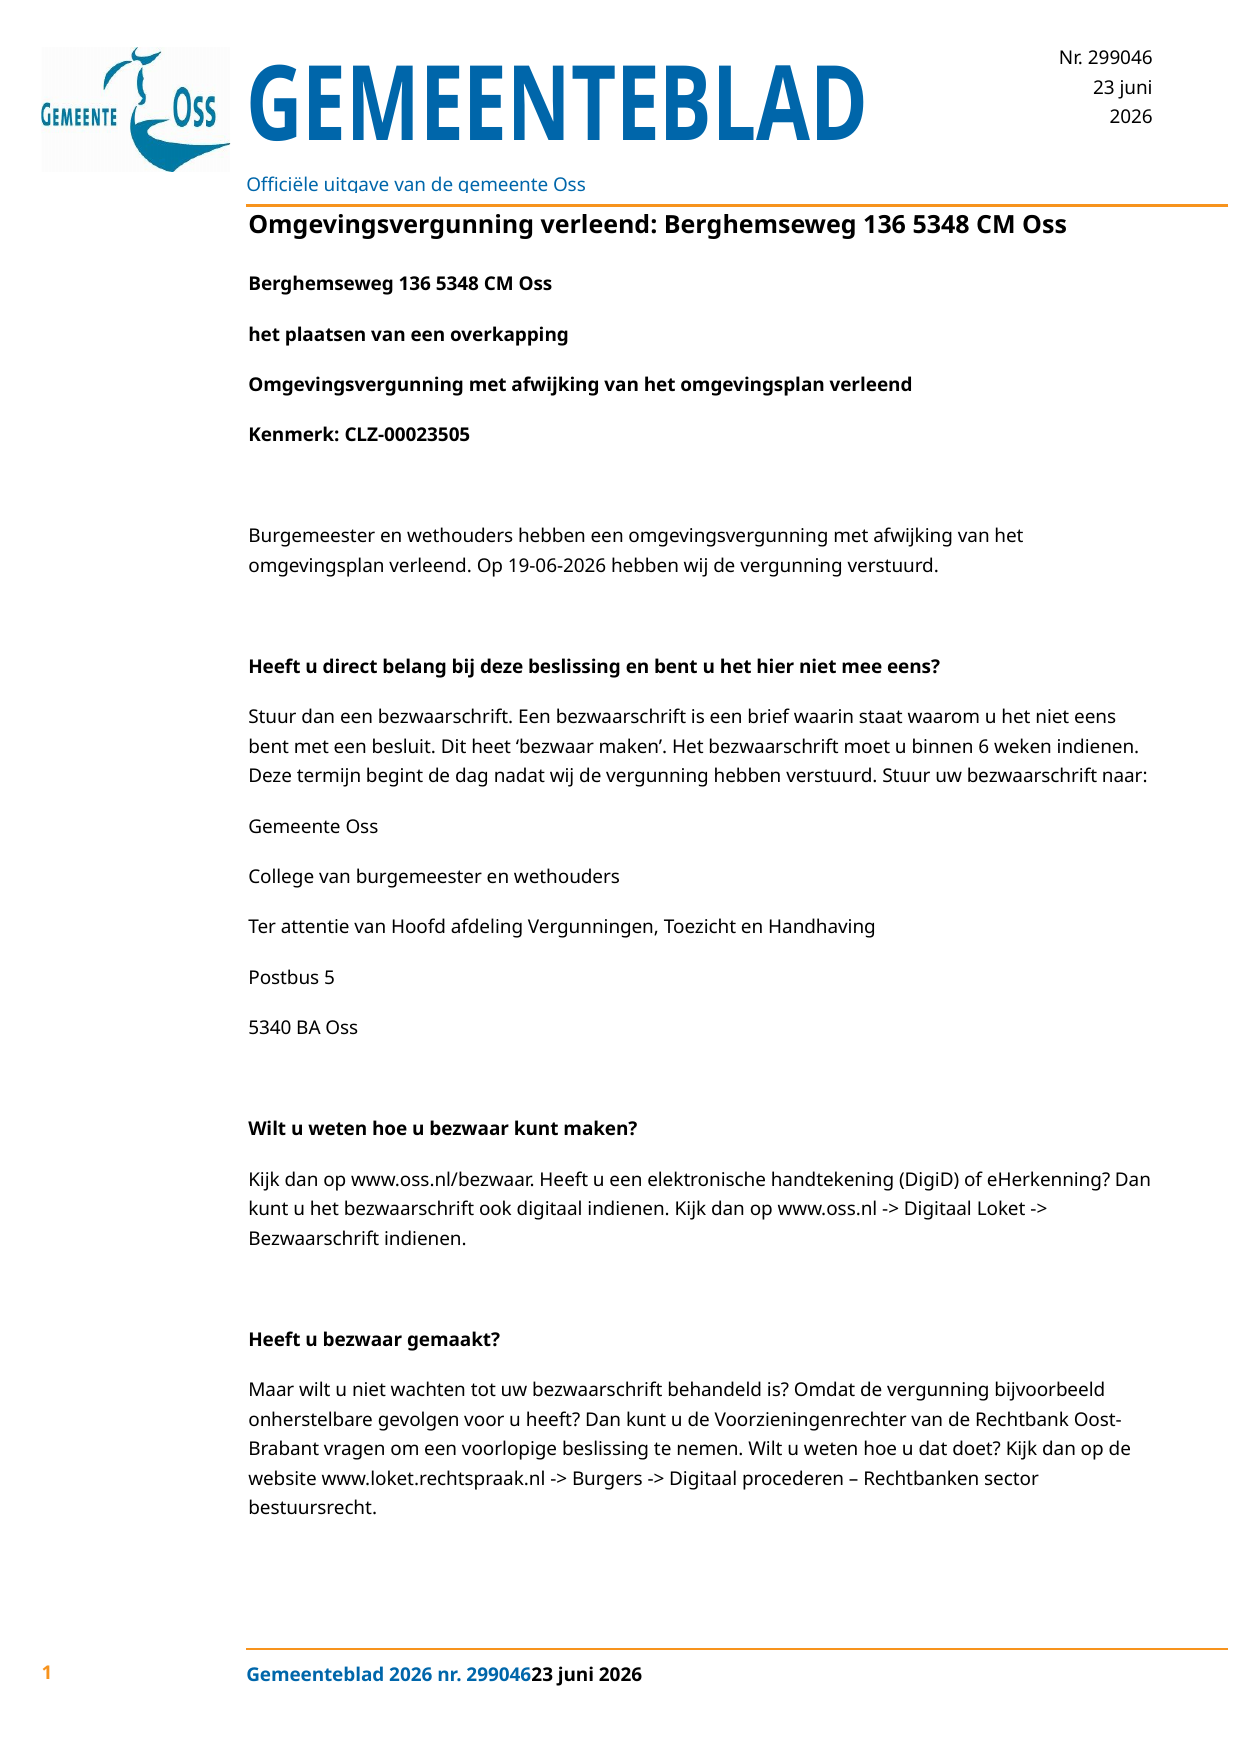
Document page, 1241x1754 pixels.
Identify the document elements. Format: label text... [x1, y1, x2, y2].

text Wilt u weten hoe u bezwaar kunt maken? [248, 1115, 1152, 1141]
text Ter attentie van Hoofd afdeling Vergunningen, Toezicht en Handhaving [248, 914, 1152, 939]
text Heeft u bezwaar gemaakt? [248, 1326, 1152, 1351]
text Berghemseweg 136 5348 CM Oss [248, 270, 1152, 296]
text Gemeente Oss [248, 813, 1152, 838]
text 5340 BA Oss [248, 1014, 1152, 1040]
text het plaatsen van een overkapping [248, 321, 1152, 346]
text Omgevingsvergunning met afwijking van het omgevingsplan verleend [248, 371, 1152, 397]
text Kijk dan op www.oss.nl/bezwaar. Heeft u een elektronische handtekening (DigiD) of eHerkenning? Dan kunt u het bezwaarschrift ook digitaal indienen. Kijk dan op www.oss.nl -> Digitaal Loket -> Bezwaarschrift indienen. [248, 1166, 1152, 1251]
text Stuur dan een bezwaarschrift. Een bezwaarschrift is een brief waarin staat waarom u het niet eens bent met een besluit. Dit heet ‘bezwaar maken’. Het bezwaarschrift moet u binnen 6 weken indienen. Deze termijn begint de dag nadat wij de vergunning hebben verstuurd. Stuur uw bezwaarschrift naar: [248, 703, 1152, 788]
text Maar wilt u niet wachten tot uw bezwaarschrift behandeld is? Omdat de vergunning bijvoorbeeld onherstelbare gevolgen voor u heeft? Dan kunt u de Voorzieningenrechter van de Rechtbank Oost-Brabant vragen om een voorlopige beslissing te nemen. Wilt u weten hoe u dat doet? Kijk dan op de website www.loket.rechtspraak.nl -> Burgers -> Digitaal procederen – Rechtbanken sector bestuursrecht. [248, 1376, 1152, 1520]
text Burgemeester en wethouders hebben een omgevingsvergunning met afwijking van het omgevingsplan verleend. Op 19-06-2026 hebben wij de vergunning verstuurd. [248, 522, 1152, 578]
text Postbus 5 [248, 964, 1152, 990]
text Omgevingsvergunning verleend: Berghemseweg 136 5348 CM Oss [248, 207, 1152, 241]
text Heeft u direct belang bij deze beslissing en bent u het hier niet mee eens? [248, 653, 1152, 678]
picture [41, 47, 231, 172]
text College van burgemeester en wethouders [248, 863, 1152, 889]
text Kenmerk: CLZ-00023505 [248, 422, 1152, 447]
